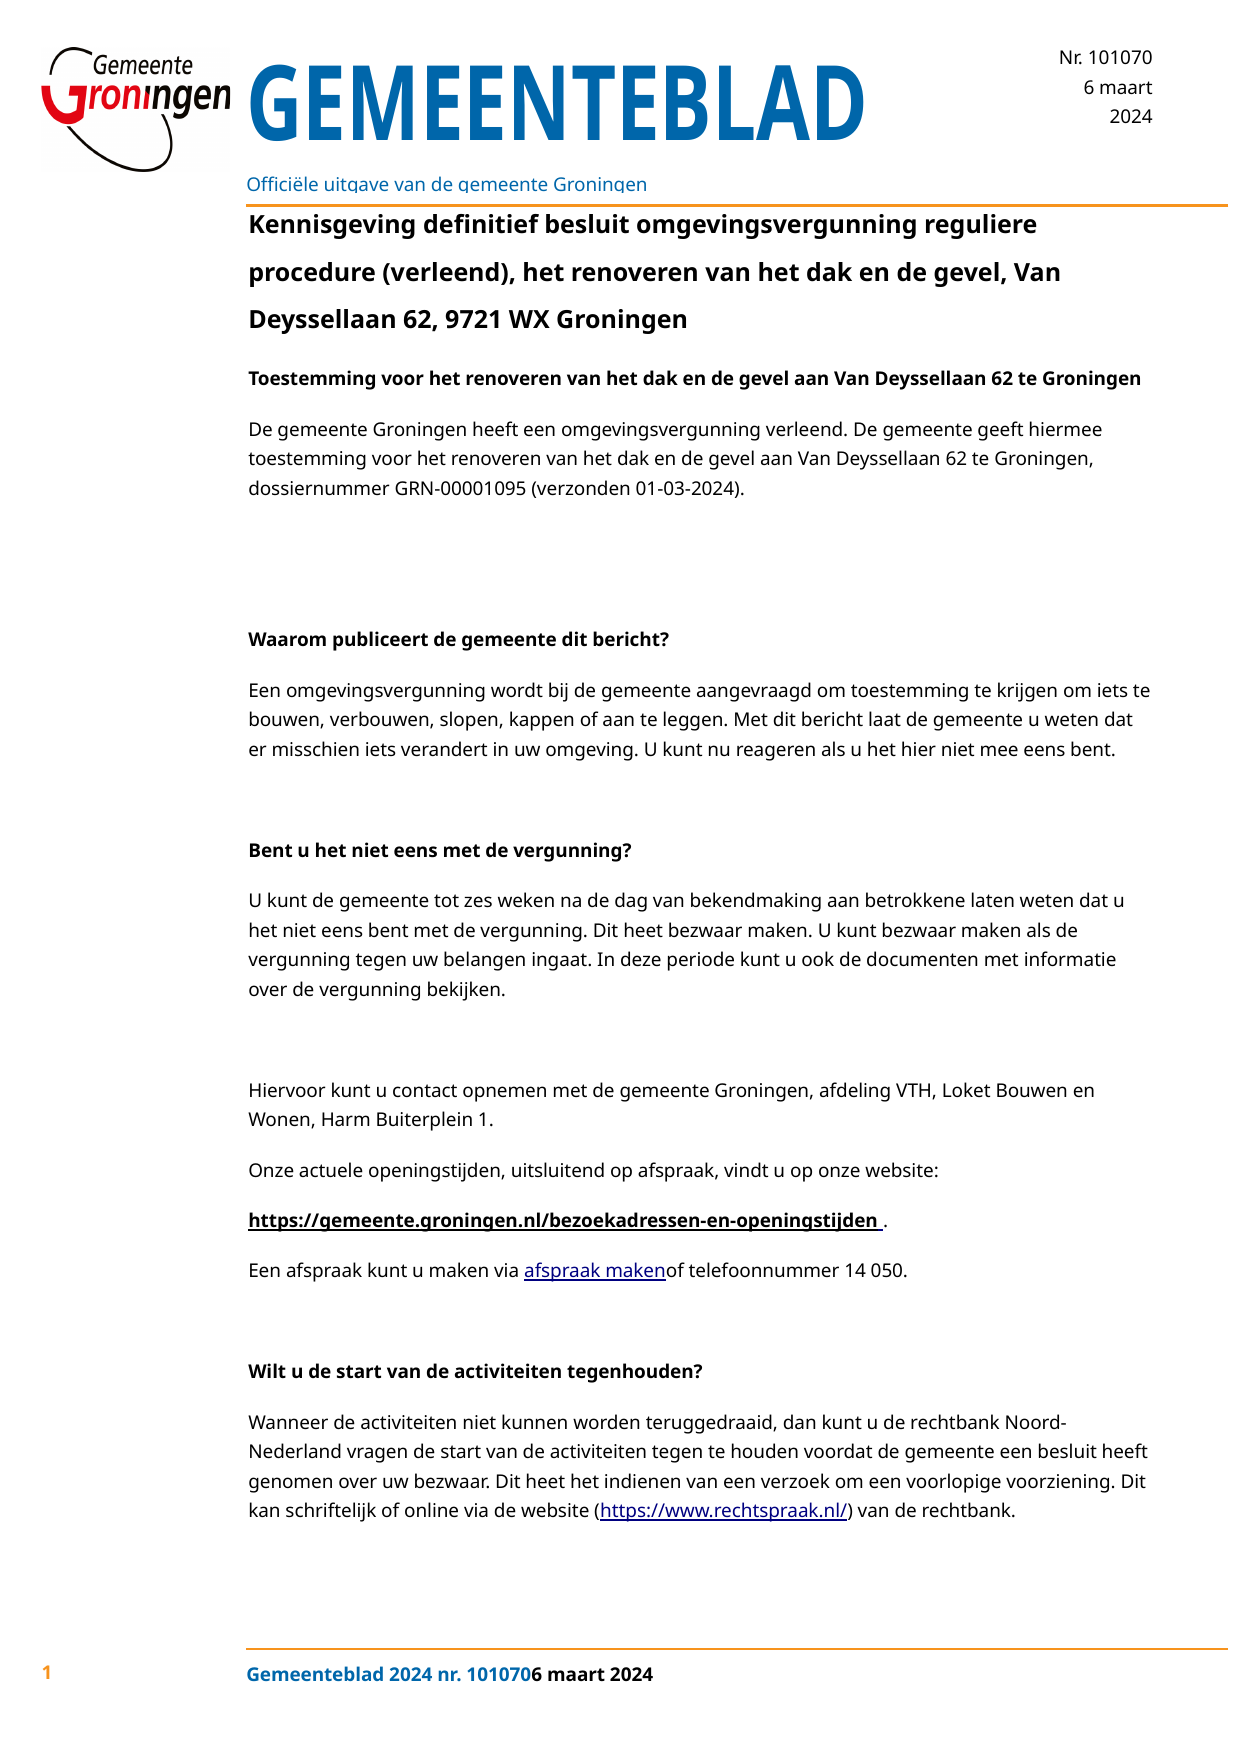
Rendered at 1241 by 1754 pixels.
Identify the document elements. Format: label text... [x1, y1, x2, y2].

text De gemeente Groningen heeft een omgevingsvergunning verleend. De gemeente geeft hiermee toestemming voor het renoveren van het dak en de gevel aan Van Deyssellaan 62 te Groningen, dossiernummer GRN-00001095 (verzonden 01-03-2024). [248, 416, 1152, 501]
text Toestemming voor het renoveren van het dak en de gevel aan Van Deyssellaan 62 te Groningen [248, 366, 1152, 391]
text Een omgevingsvergunning wordt bij de gemeente aangevraagd om toestemming te krijgen om iets te bouwen, verbouwen, slopen, kappen of aan te leggen. Met dit bericht laat de gemeente u weten dat er misschien iets verandert in uw omgeving. U kunt nu reageren als u het hier niet mee eens bent. [248, 677, 1152, 762]
text Waarom publiceert de gemeente dit bericht? [248, 626, 1152, 652]
text Wanneer de activiteiten niet kunnen worden teruggedraaid, dan kunt u de rechtbank Noord-Nederland vragen de start van de activiteiten tegen te houden voordat de gemeente een besluit heeft genomen over uw bezwaar. Dit heet het indienen van een verzoek om een voorlopige voorziening. Dit kan schriftelijk of online via de website (https://www.rechtspraak.nl/) van de rechtbank. [248, 1409, 1152, 1523]
text Hiervoor kunt u contact opnemen met de gemeente Groningen, afdeling VTH, Loket Bouwen en Wonen, Harm Buiterplein 1. [248, 1077, 1152, 1132]
picture [41, 47, 231, 172]
text Bent u het niet eens met de vergunning? [248, 837, 1152, 862]
text Kennisgeving definitief besluit omgevingsvergunning reguliere procedure (verleend), het renoveren van het dak en de gevel, Van Deyssellaan 62, 9721 WX Groningen [248, 207, 1152, 336]
text https://gemeente.groningen.nl/bezoekadressen-en-openingstijden . [248, 1207, 1152, 1233]
text Wilt u de start van de activiteiten tegenhouden? [248, 1358, 1152, 1384]
text U kunt de gemeente tot zes weken na de dag van bekendmaking aan betrokkene laten weten dat u het niet eens bent met de vergunning. Dit heet bezwaar maken. U kunt bezwaar maken als de vergunning tegen uw belangen ingaat. In deze periode kunt u ook de documenten met informatie over de vergunning bekijken. [248, 887, 1152, 1002]
text Onze actuele openingstijden, uitsluitend op afspraak, vindt u op onze website: [248, 1157, 1152, 1182]
text Een afspraak kunt u maken via afspraak makenof telefoonnummer 14 050. [248, 1258, 1152, 1283]
